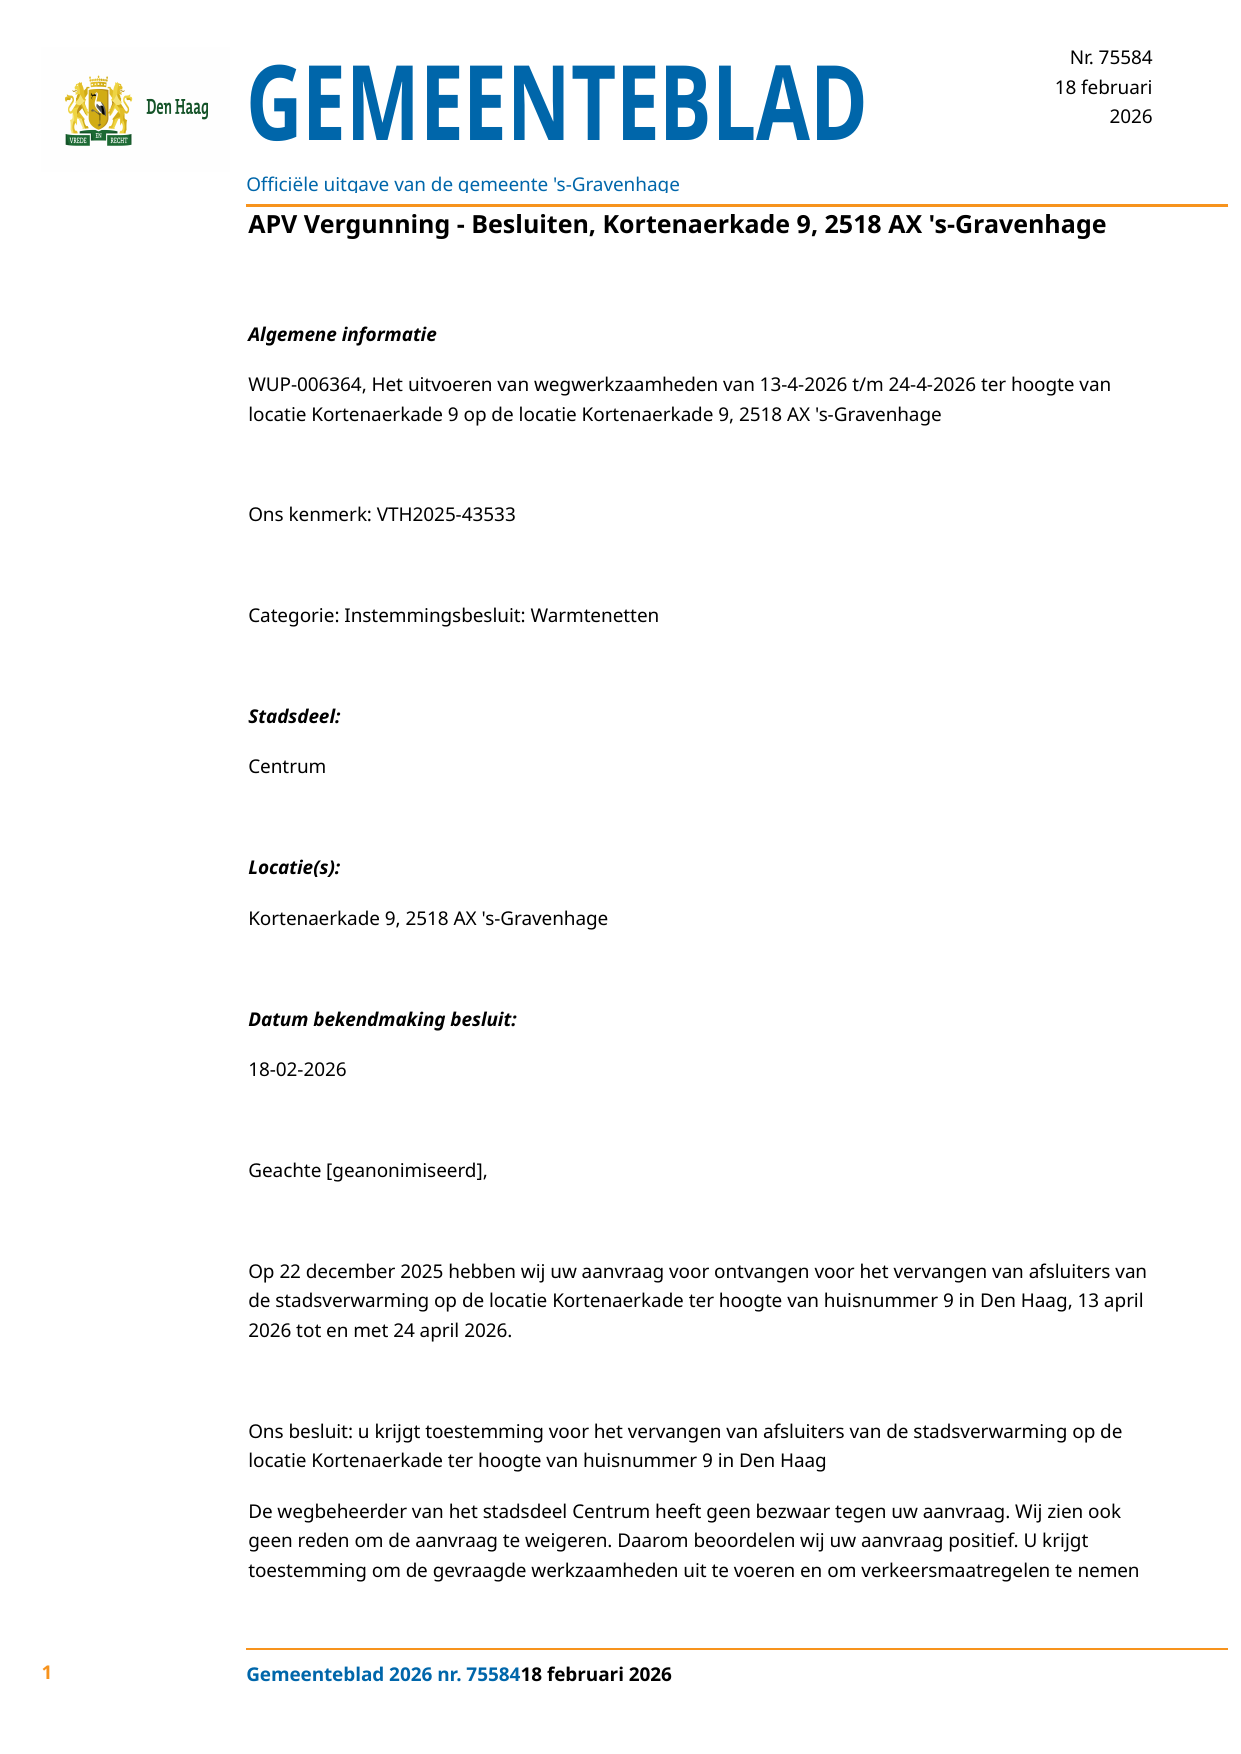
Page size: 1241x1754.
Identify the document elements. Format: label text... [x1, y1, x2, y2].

text Algemene informatie [248, 321, 1152, 346]
text Stadsdeel: [248, 703, 1152, 729]
text Ons kenmerk: VTH2025-43533 [248, 502, 1152, 527]
text Kortenaerkade 9, 2518 AX 's-Gravenhage [248, 905, 1152, 931]
picture [41, 47, 231, 172]
text APV Vergunning - Besluiten, Kortenaerkade 9, 2518 AX 's-Gravenhage [248, 207, 1152, 241]
text De wegbeheerder van het stadsdeel Centrum heeft geen bezwaar tegen uw aanvraag. Wij zien ook geen reden om de aanvraag te weigeren. Daarom beoordelen wij uw aanvraag positief. U krijgt toestemming om de gevraagde werkzaamheden uit te voeren en om verkeersmaatregelen te nemen [248, 1498, 1152, 1583]
text Centrum [248, 754, 1152, 779]
text Geachte [geanonimiseerd], [248, 1157, 1152, 1183]
text Ons besluit: u krijgt toestemming voor het vervangen van afsluiters van de stadsverwarming op de locatie Kortenaerkade ter hoogte van huisnummer 9 in Den Haag [248, 1418, 1152, 1473]
text Categorie: Instemmingsbesluit: Warmtenetten [248, 602, 1152, 628]
text Datum bekendmaking besluit: [248, 1006, 1152, 1031]
text WUP-006364, Het uitvoeren van wegwerkzaamheden van 13-4-2026 t/m 24-4-2026 ter hoogte van locatie Kortenaerkade 9 op de locatie Kortenaerkade 9, 2518 AX 's-Gravenhage [248, 371, 1152, 426]
text Op 22 december 2025 hebben wij uw aanvraag voor ontvangen voor het vervangen van afsluiters van de stadsverwarming op de locatie Kortenaerkade ter hoogte van huisnummer 9 in Den Haag, 13 april 2026 tot en met 24 april 2026. [248, 1258, 1152, 1343]
text Locatie(s): [248, 854, 1152, 880]
text 18-02-2026 [248, 1056, 1152, 1082]
